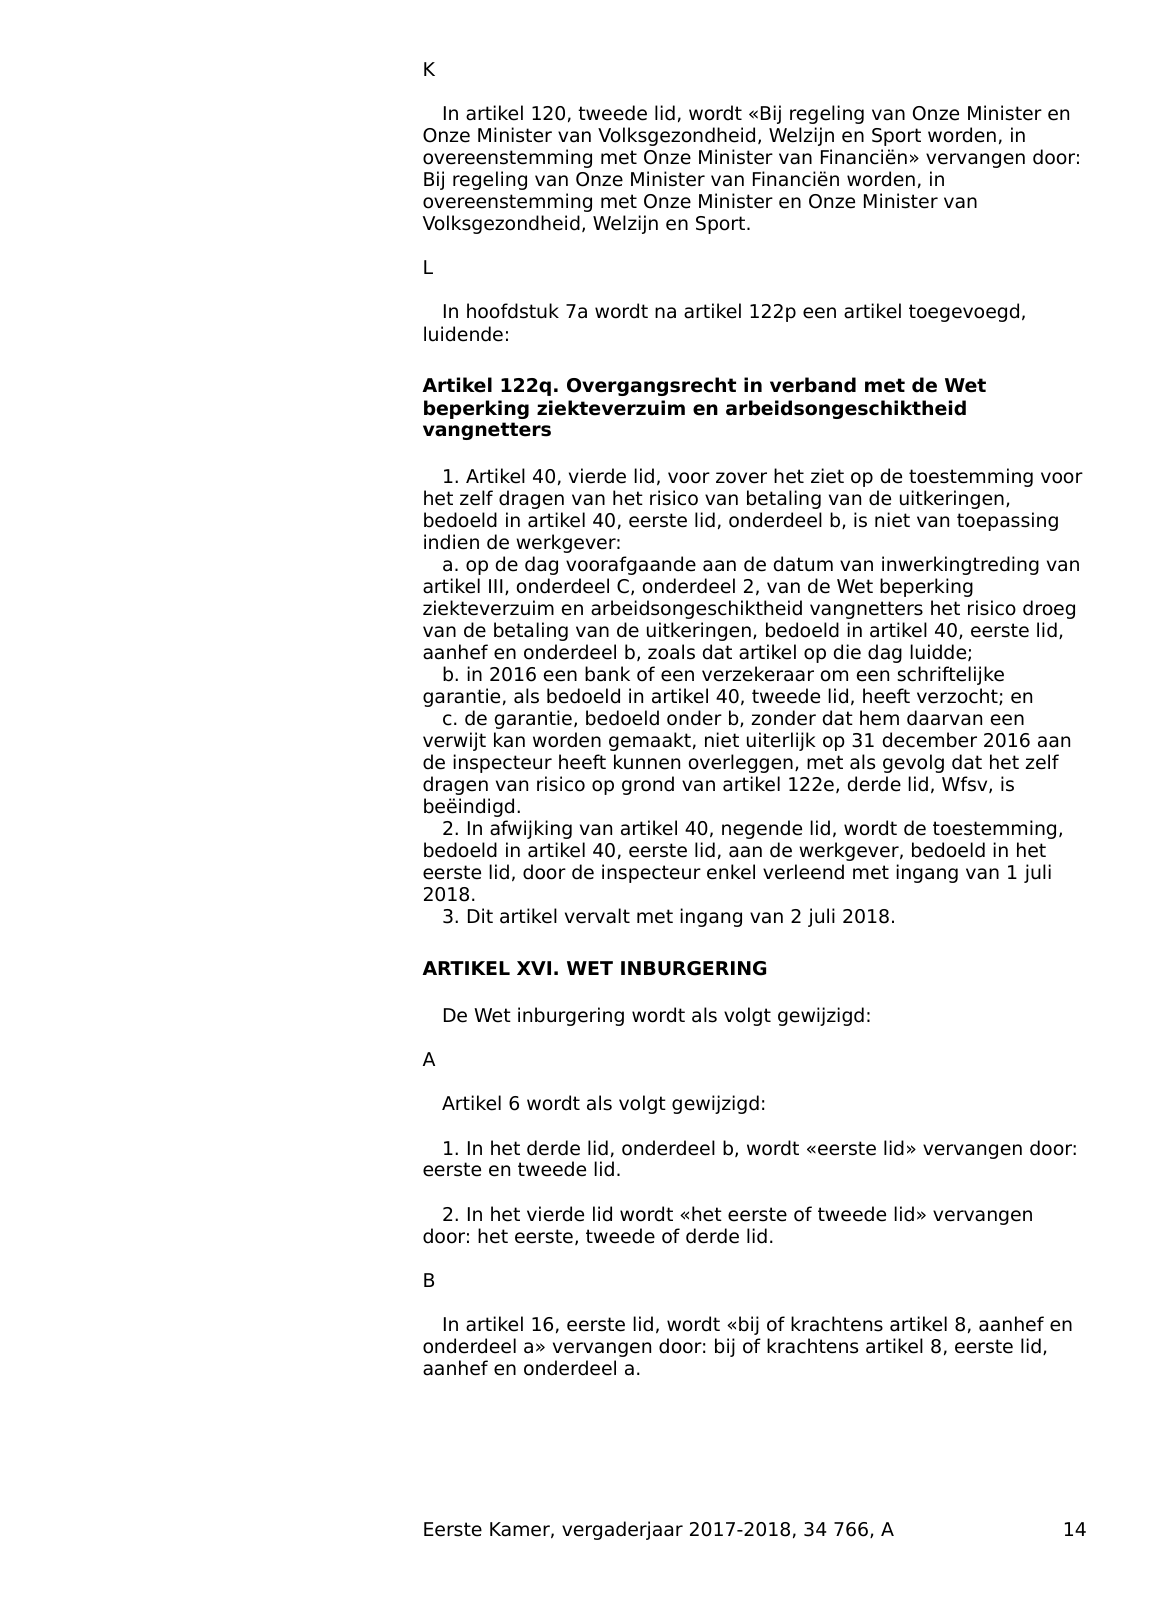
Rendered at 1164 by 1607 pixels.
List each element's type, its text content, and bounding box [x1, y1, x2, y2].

text b. in 2016 een bank of een verzekeraar om een schriftelijke garantie, als bedoeld in artikel 40, tweede lid, heeft verzocht; en [422, 664, 1087, 708]
text a. op de dag voorafgaande aan de datum van inwerkingtreding van artikel III, onderdeel C, onderdeel 2, van de Wet beperking ziekteverzuim en arbeidsongeschiktheid vangnetters het risico droeg van de betaling van de uitkeringen, bedoeld in artikel 40, eerste lid, aanhef en onderdeel b, zoals dat artikel op die dag luidde; [422, 554, 1087, 664]
text 1. Artikel 40, vierde lid, voor zover het ziet op de toestemming voor het zelf dragen van het risico van betaling van de uitkeringen, bedoeld in artikel 40, eerste lid, onderdeel b, is niet van toepassing indien de werkgever: [422, 466, 1087, 554]
text c. de garantie, bedoeld onder b, zonder dat hem daarvan een verwijt kan worden gemaakt, niet uiterlijk op 31 december 2016 aan de inspecteur heeft kunnen overleggen, met als gevolg dat het zelf dragen van risico op grond van artikel 122e, derde lid, Wfsv, is beëindigd. [422, 708, 1087, 818]
subtitle Artikel 122q. Overgangsrecht in verband met de Wet beperking ziekteverzuim en arbeidsongeschiktheid vangnetters [422, 375, 1087, 441]
text In hoofdstuk 7a wordt na artikel 122p een artikel toegevoegd, luidende: [422, 301, 1087, 345]
text 2. In het vierde lid wordt «het eerste of tweede lid» vervangen door: het eerste, tweede of derde lid. [422, 1203, 1087, 1247]
text B [422, 1270, 1087, 1292]
text Artikel 6 wordt als volgt gewijzigd: [422, 1093, 1087, 1115]
text 2. In afwijking van artikel 40, negende lid, wordt de toestemming, bedoeld in artikel 40, eerste lid, aan de werkgever, bedoeld in het eerste lid, door de inspecteur enkel verleend met ingang van 1 juli 2018. [422, 818, 1087, 906]
text De Wet inburgering wordt als volgt gewijzigd: [422, 1005, 1087, 1027]
text In artikel 120, tweede lid, wordt «Bij regeling van Onze Minister en Onze Minister van Volksgezondheid, Welzijn en Sport worden, in overeenstemming met Onze Minister van Financiën» vervangen door: Bij regeling van Onze Minister van Financiën worden, in overeenstemming met Onze Minister en Onze Minister van Volksgezondheid, Welzijn en Sport. [422, 103, 1087, 235]
text In artikel 16, eerste lid, wordt «bij of krachtens artikel 8, aanhef en onderdeel a» vervangen door: bij of krachtens artikel 8, eerste lid, aanhef en onderdeel a. [422, 1314, 1087, 1380]
text L [422, 257, 1087, 279]
text 1. In het derde lid, onderdeel b, wordt «eerste lid» vervangen door: eerste en tweede lid. [422, 1137, 1087, 1181]
text K [422, 59, 1087, 81]
text A [422, 1049, 1087, 1071]
text 3. Dit artikel vervalt met ingang van 2 juli 2018. [422, 906, 1087, 928]
subtitle ARTIKEL XVI. WET INBURGERING [422, 958, 1087, 980]
